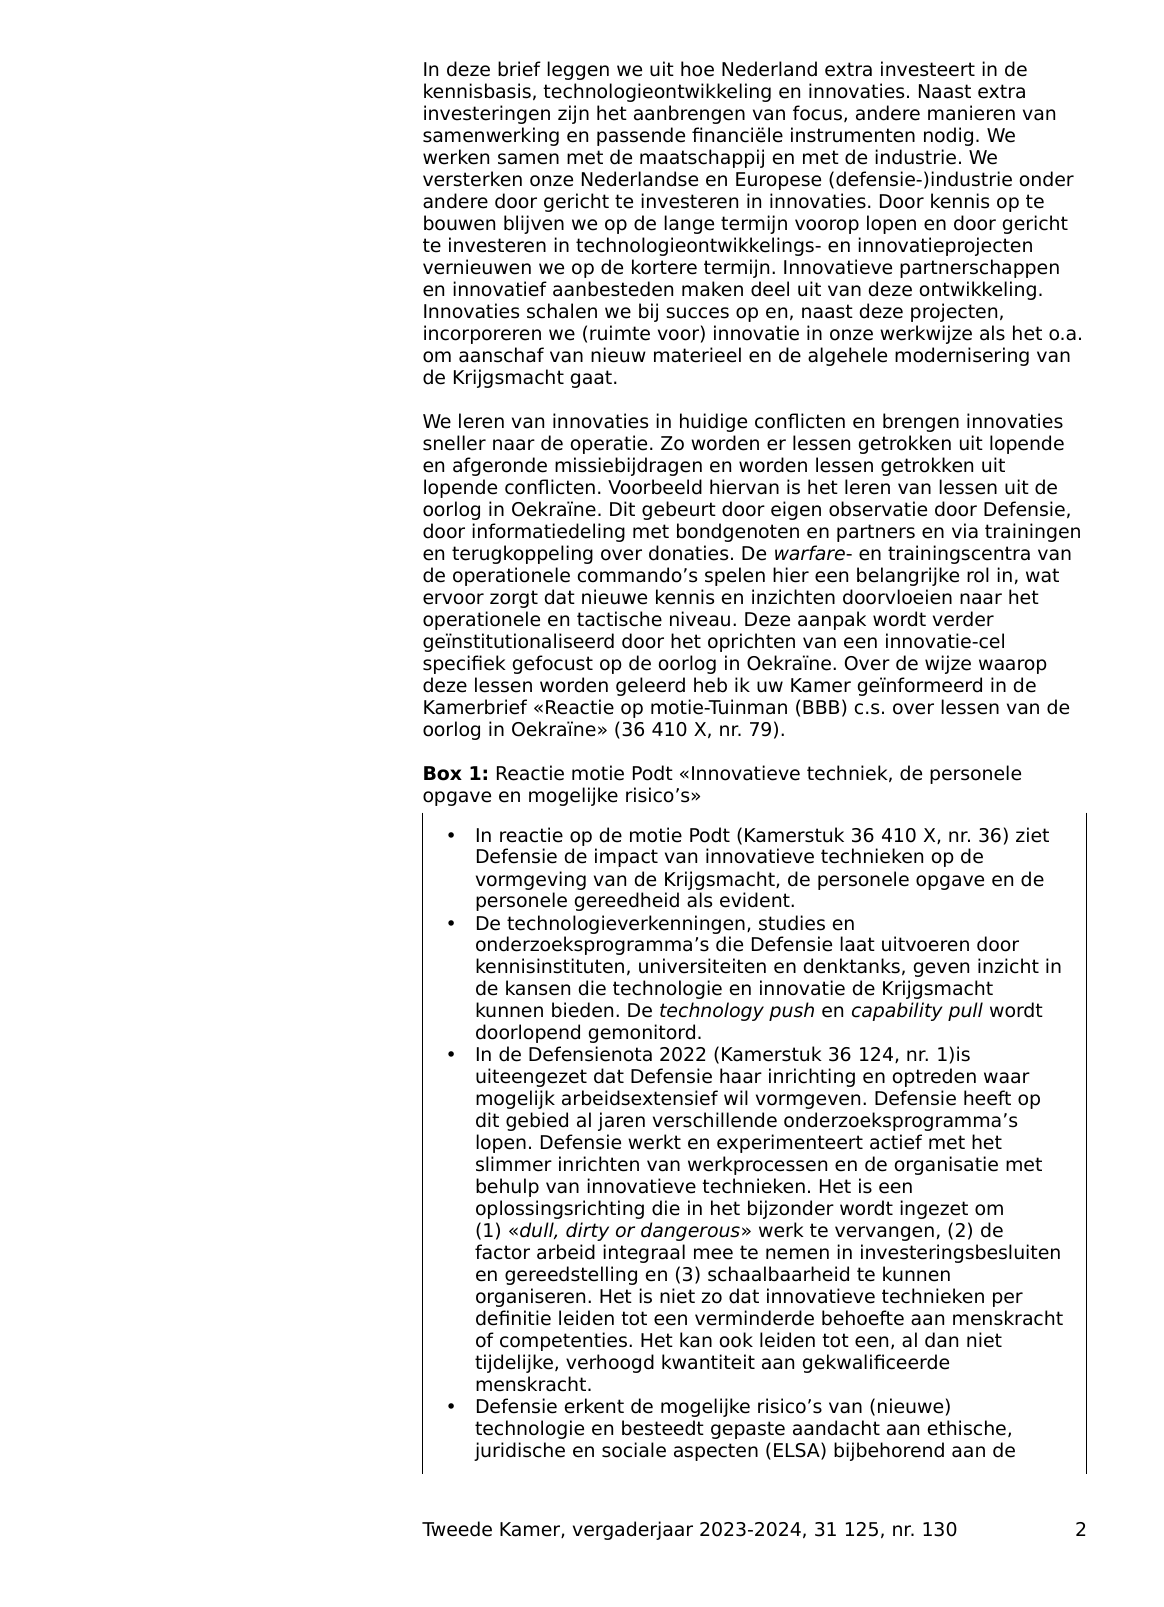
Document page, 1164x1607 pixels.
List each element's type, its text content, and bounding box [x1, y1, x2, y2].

table_header • In reactie op de motie Podt (Kamerstuk 36 410 X, nr. 36) ziet Defensie de impact van innovatieve technieken op de vormgeving van de Krijgsmacht, de personele opgave en de personele gereedheid als evident. • De technologieverkenningen, studies en onderzoeksprogramma’s die Defensie laat uitvoeren door kennisinstituten, universiteiten en denktanks, geven inzicht in de kansen die technologie en innovatie de Krijgsmacht kunnen bieden. De technology push en capability pull wordt doorlopend gemonitord. • In de Defensienota 2022 (Kamerstuk 36 124, nr. 1)is uiteengezet dat Defensie haar inrichting en optreden waar mogelijk arbeidsextensief wil vormgeven. Defensie heeft op dit gebied al jaren verschillende onderzoeksprogramma’s lopen. Defensie werkt en experimenteert actief met het slimmer inrichten van werkprocessen en de organisatie met behulp van innovatieve technieken. Het is een oplossingsrichting die in het bijzonder wordt ingezet om (1) «dull, dirty or dangerous» werk te vervangen, (2) de factor arbeid integraal mee te nemen in investeringsbesluiten en gereedstelling en (3) schaalbaarheid te kunnen organiseren. Het is niet zo dat innovatieve technieken per definitie leiden tot een verminderde behoefte aan menskracht of competenties. Het kan ook leiden tot een, al dan niet tijdelijke, verhoogd kwantiteit aan gekwalificeerde menskracht. • Defensie erkent de mogelijke risico’s van (nieuwe) technologie en besteedt gepaste aandacht aan ethische, juridische en sociale aspecten (ELSA) bijbehorend aan de [423, 813, 1086, 1474]
text We leren van innovaties in huidige conflicten en brengen innovaties sneller naar de operatie. Zo worden er lessen getrokken uit lopende en afgeronde missiebijdragen en worden lessen getrokken uit lopende conflicten. Voorbeeld hiervan is het leren van lessen uit de oorlog in Oekraïne. Dit gebeurt door eigen observatie door Defensie, door informatiedeling met bondgenoten en partners en via trainingen en terugkoppeling over donaties. De warfare- en trainingscentra van de operationele commando’s spelen hier een belangrijke rol in, wat ervoor zorgt dat nieuwe kennis en inzichten doorvloeien naar het operationele en tactische niveau. Deze aanpak wordt verder geïnstitutionaliseerd door het oprichten van een innovatie-cel specifiek gefocust op de oorlog in Oekraïne. Over de wijze waarop deze lessen worden geleerd heb ik uw Kamer geïnformeerd in de Kamerbrief «Reactie op motie-Tuinman (BBB) c.s. over lessen van de oorlog in Oekraïne» (36 410 X, nr. 79). [422, 411, 1087, 741]
text In deze brief leggen we uit hoe Nederland extra investeert in de kennisbasis, technologieontwikkeling en innovaties. Naast extra investeringen zijn het aanbrengen van focus, andere manieren van samenwerking en passende financiële instrumenten nodig. We werken samen met de maatschappij en met de industrie. We versterken onze Nederlandse en Europese (defensie-)industrie onder andere door gericht te investeren in innovaties. Door kennis op te bouwen blijven we op de lange termijn voorop lopen en door gericht te investeren in technologieontwikkelings- en innovatieprojecten vernieuwen we op de kortere termijn. Innovatieve partnerschappen en innovatief aanbesteden maken deel uit van deze ontwikkeling. Innovaties schalen we bij succes op en, naast deze projecten, incorporeren we (ruimte voor) innovatie in onze werkwijze als het o.a. om aanschaf van nieuw materieel en de algehele modernisering van de Krijgsmacht gaat. [422, 59, 1087, 389]
text Box 1: Reactie motie Podt «Innovatieve techniek, de personele opgave en mogelijke risico’s» [422, 763, 1087, 807]
